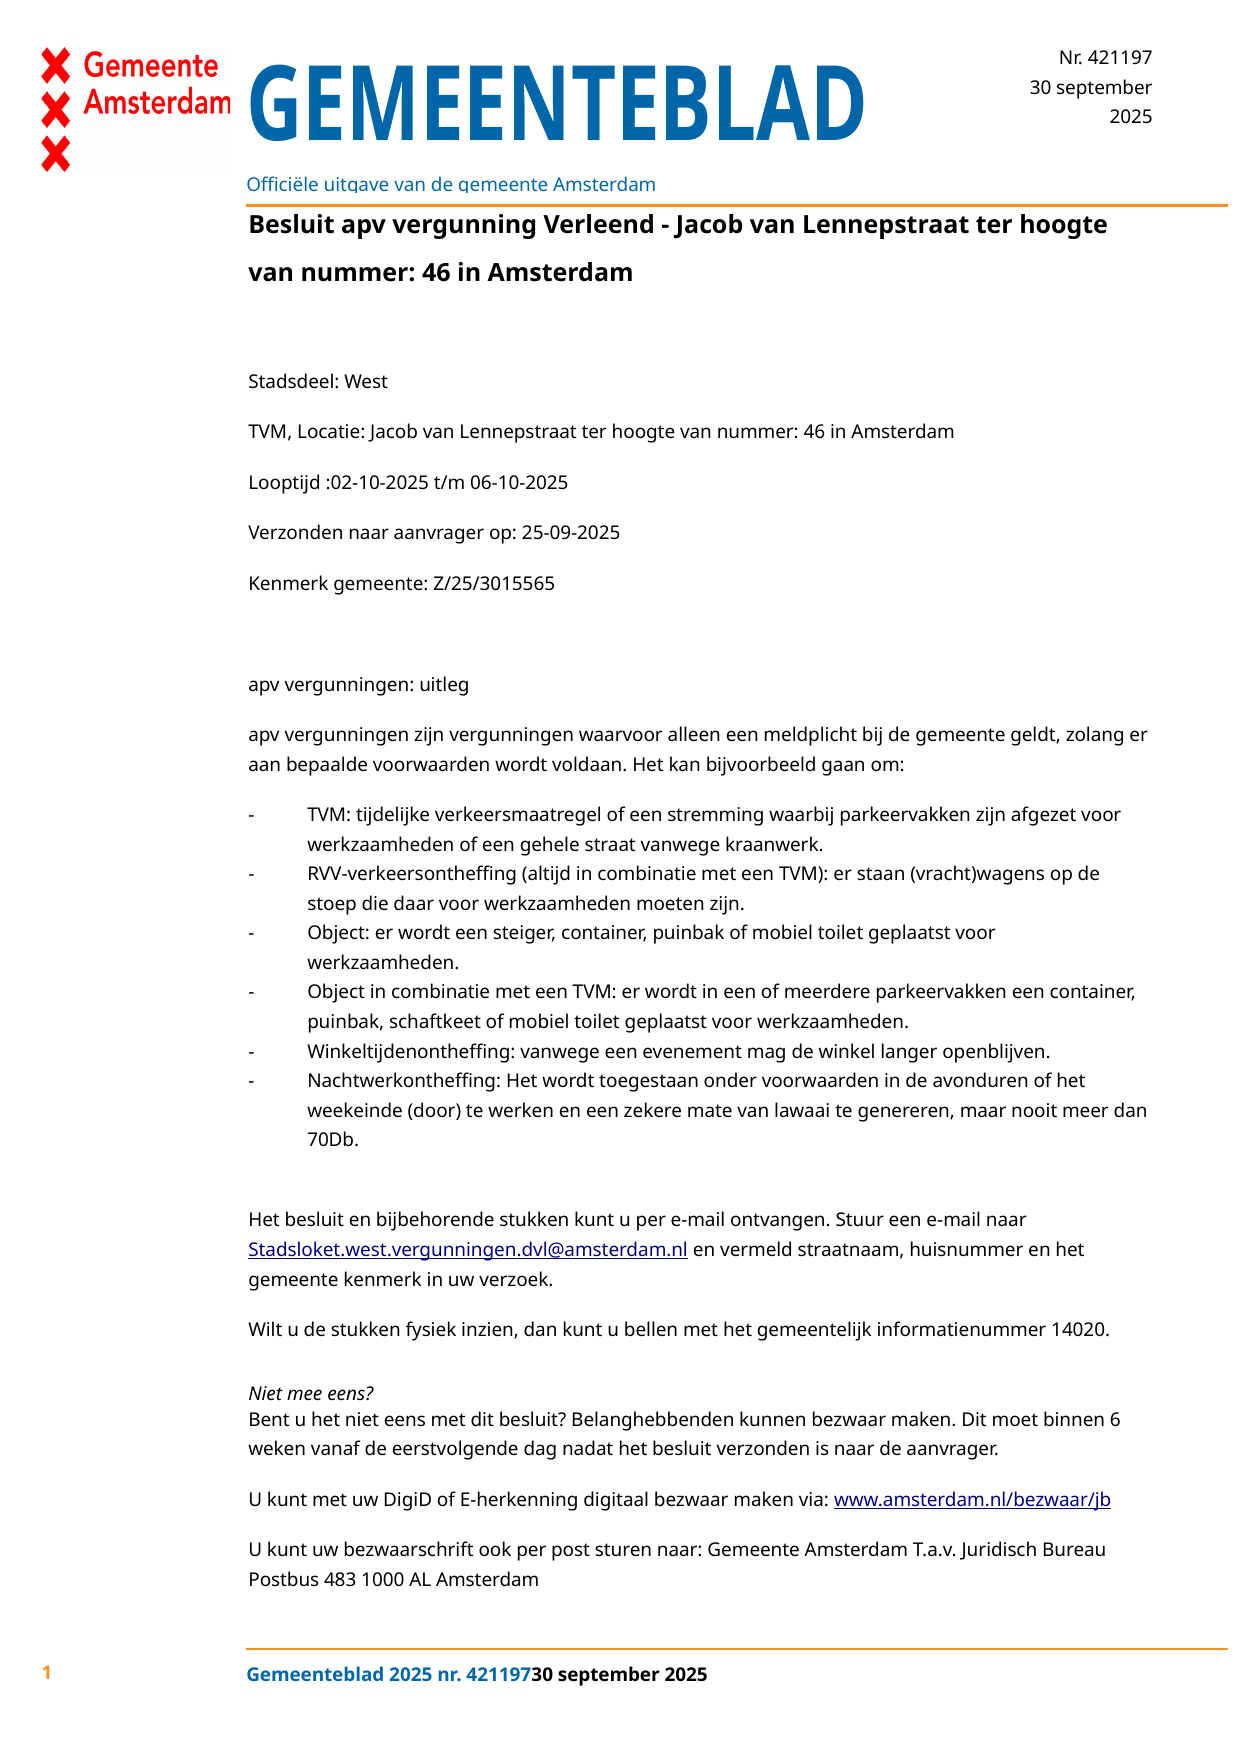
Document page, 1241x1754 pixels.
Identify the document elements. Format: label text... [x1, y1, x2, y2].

text U kunt met uw DigiD of E-herkenning digitaal bezwaar maken via: www.amsterdam.nl/bezwaar/jb [248, 1486, 1152, 1512]
list Object in combinatie met een TVM: er wordt in een of meerdere parkeervakken een container, puinbak, schaftkeet of mobiel toilet geplaatst voor werkzaamheden. [248, 979, 1152, 1034]
text Stadsdeel: West [248, 368, 1152, 394]
list Nachtwerkontheffing: Het wordt toegestaan onder voorwaarden in de avonduren of het weekeinde (door) te werken en een zekere mate van lawaai te genereren, maar nooit meer dan 70Db. [248, 1067, 1152, 1152]
text Kenmerk gemeente: Z/25/3015565 [248, 570, 1152, 596]
text Bent u het niet eens met dit besluit? Belanghebbenden kunnen bezwaar maken. Dit moet binnen 6 weken vanaf de eerstvolgende dag nadat het besluit verzonden is naar de aanvrager. [248, 1406, 1152, 1461]
text U kunt uw bezwaarschrift ook per post sturen naar: Gemeente Amsterdam T.a.v. Juridisch Bureau Postbus 483 1000 AL Amsterdam [248, 1536, 1152, 1592]
list RVV-verkeersontheffing (altijd in combinatie met een TVM): er staan (vracht)wagens op de stoep die daar voor werkzaamheden moeten zijn. [248, 860, 1152, 916]
list Object: er wordt een steiger, container, puinbak of mobiel toilet geplaatst voor werkzaamheden. [248, 919, 1152, 975]
picture [41, 47, 231, 172]
text TVM, Locatie: Jacob van Lennepstraat ter hoogte van nummer: 46 in Amsterdam [248, 419, 1152, 444]
text Wilt u de stukken fysiek inzien, dan kunt u bellen met het gemeentelijk informatienummer 14020. [248, 1316, 1152, 1342]
list Winkeltijdenontheffing: vanwege een evenement mag de winkel langer openblijven. [248, 1038, 1152, 1064]
text apv vergunningen: uitleg [248, 671, 1152, 697]
text apv vergunningen zijn vergunningen waarvoor alleen een meldplicht bij de gemeente geldt, zolang er aan bepaalde voorwaarden wordt voldaan. Het kan bijvoorbeeld gaan om: [248, 721, 1152, 777]
text Niet mee eens? [248, 1380, 1152, 1406]
text Verzonden naar aanvrager op: 25-09-2025 [248, 519, 1152, 545]
text Het besluit en bijbehorende stukken kunt u per e-mail ontvangen. Stuur een e-mail naar Stadsloket.west.vergunningen.dvl@amsterdam.nl en vermeld straatnaam, huisnummer en het gemeente kenmerk in uw verzoek. [248, 1207, 1152, 1292]
list TVM: tijdelijke verkeersmaatregel of een stremming waarbij parkeervakken zijn afgezet voor werkzaamheden of een gehele straat vanwege kraanwerk. [248, 801, 1152, 857]
text Besluit apv vergunning Verleend - Jacob van Lennepstraat ter hoogte van nummer: 46 in Amsterdam [248, 207, 1152, 288]
text Looptijd :02-10-2025 t/m 06-10-2025 [248, 469, 1152, 495]
